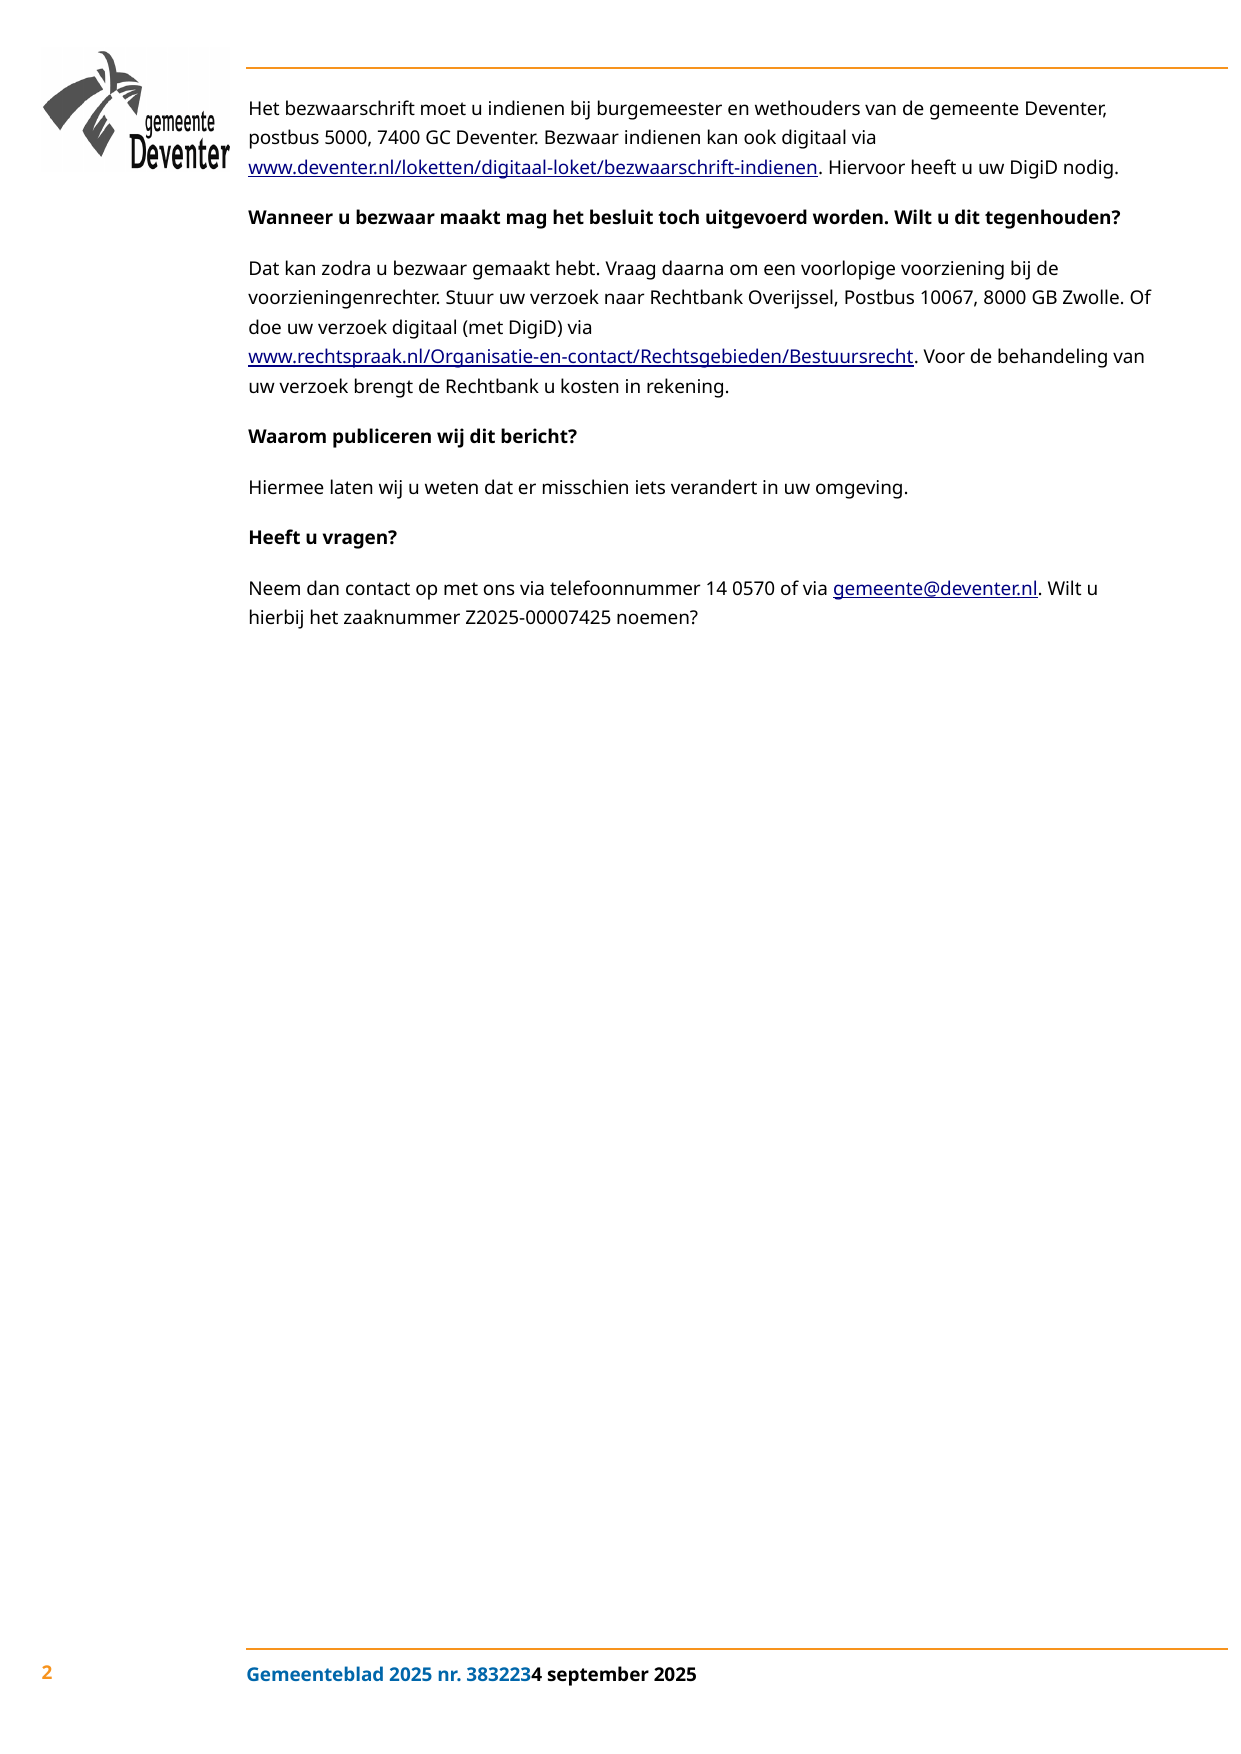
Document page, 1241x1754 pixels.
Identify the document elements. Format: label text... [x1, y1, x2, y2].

text Waarom publiceren wij dit bericht? [248, 423, 1152, 449]
text Heeft u vragen? [248, 524, 1152, 550]
text Neem dan contact op met ons via telefoonnummer 14 0570 of via gemeente@deventer.nl. Wilt u hierbij het zaaknummer Z2025-00007425 noemen? [248, 575, 1152, 630]
text Hiermee laten wij u weten dat er misschien iets verandert in uw omgeving. [248, 474, 1152, 500]
text Dat kan zodra u bezwaar gemaakt hebt. Vraag daarna om een voorlopige voorziening bij de voorzieningenrechter. Stuur uw verzoek naar Rechtbank Overijssel, Postbus 10067, 8000 GB Zwolle. Of doe uw verzoek digitaal (met DigiD) via www.rechtspraak.nl/Organisatie-en-contact/Rechtsgebieden/Bestuursrecht. Voor de behandeling van uw verzoek brengt de Rechtbank u kosten in rekening. [248, 255, 1152, 399]
picture [41, 47, 231, 172]
text Wanneer u bezwaar maakt mag het besluit toch uitgevoerd worden. Wilt u dit tegenhouden? [248, 204, 1152, 230]
text Het bezwaarschrift moet u indienen bij burgemeester en wethouders van de gemeente Deventer, postbus 5000, 7400 GC Deventer. Bezwaar indienen kan ook digitaal via www.deventer.nl/loketten/digitaal-loket/bezwaarschrift-indienen. Hiervoor heeft u uw DigiD nodig. [248, 95, 1152, 180]
